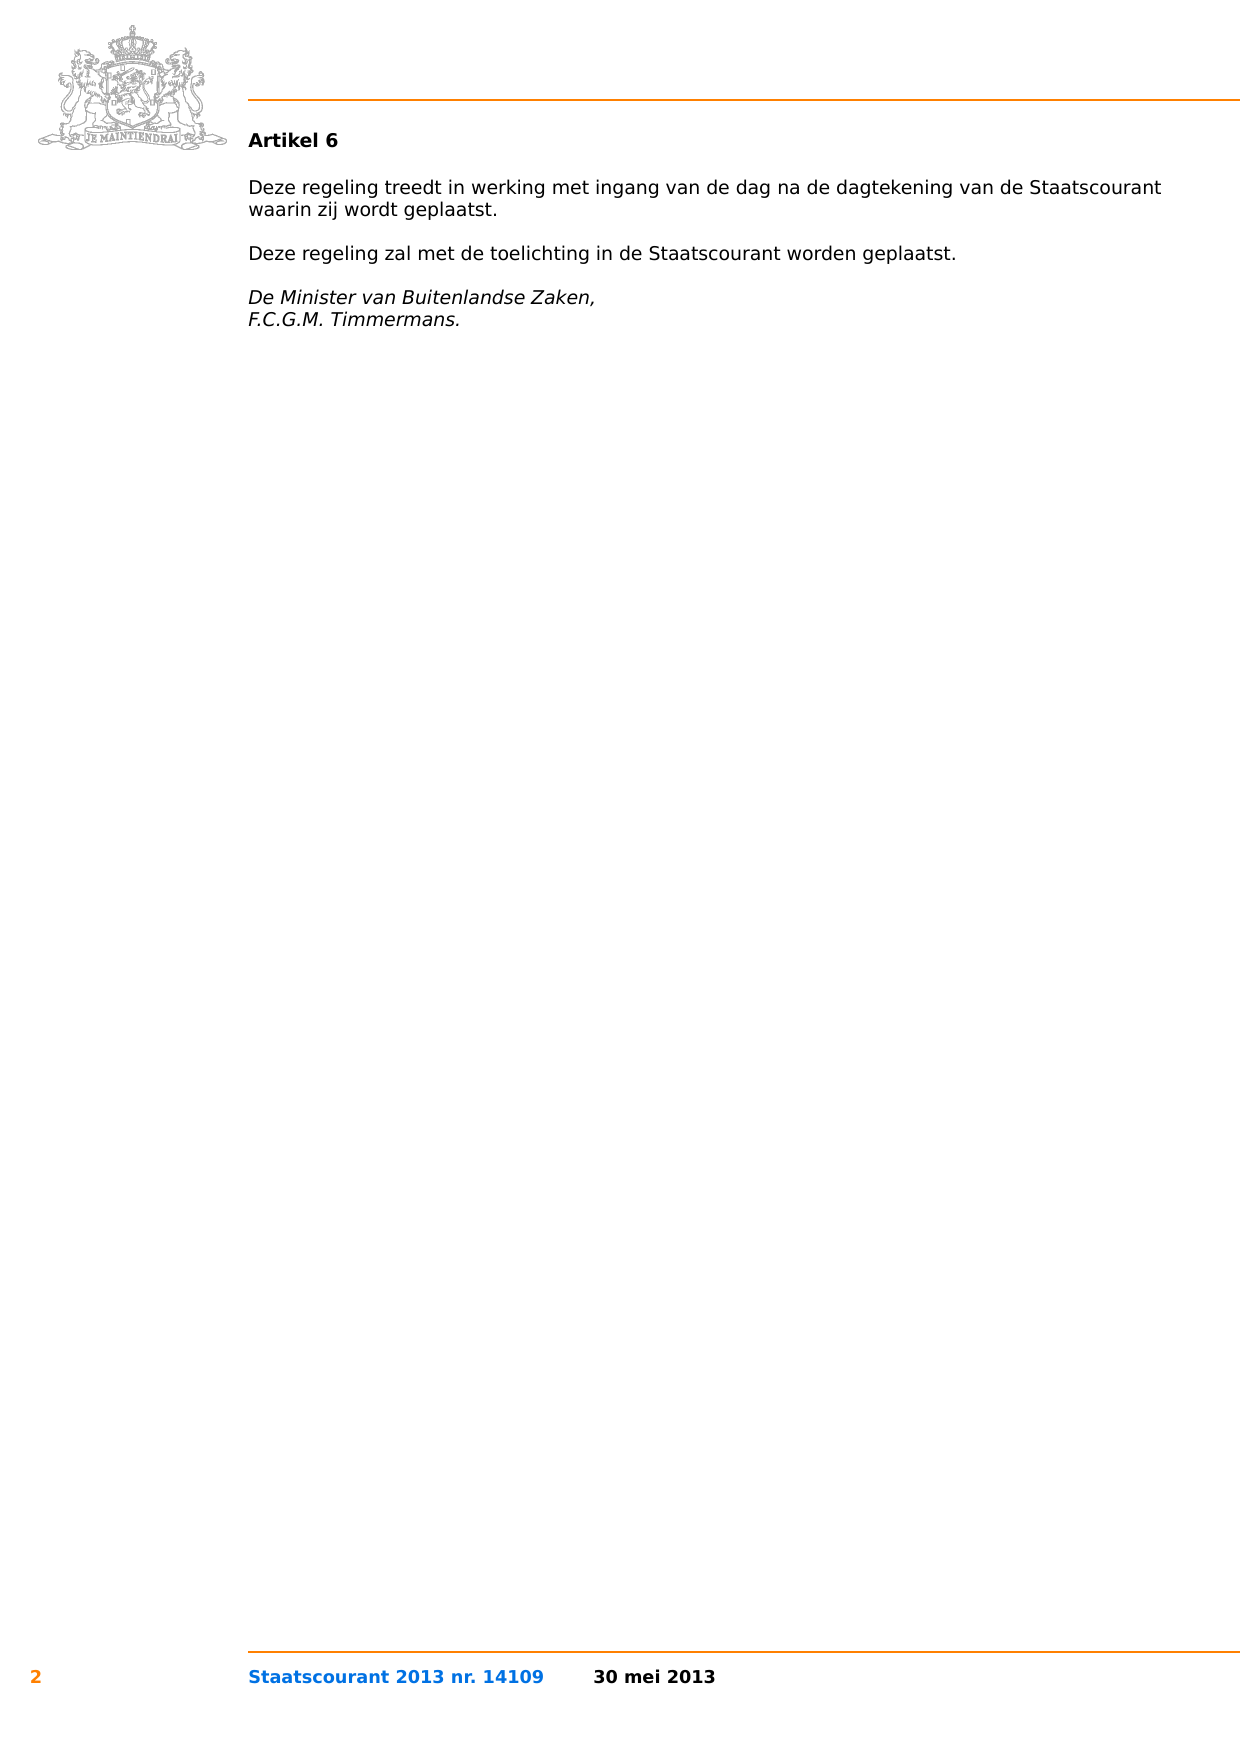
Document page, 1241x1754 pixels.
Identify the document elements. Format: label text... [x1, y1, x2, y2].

picture [38, 25, 227, 150]
text Deze regeling treedt in werking met ingang van de dag na de dagtekening van de Staatscourant waarin zij wordt geplaatst. [248, 177, 1163, 221]
text De Minister van Buitenlandse Zaken, F.C.G.M. Timmermans. [248, 287, 1163, 331]
subtitle Artikel 6 [248, 130, 1163, 152]
text Deze regeling zal met de toelichting in de Staatscourant worden geplaatst. [248, 243, 1163, 265]
